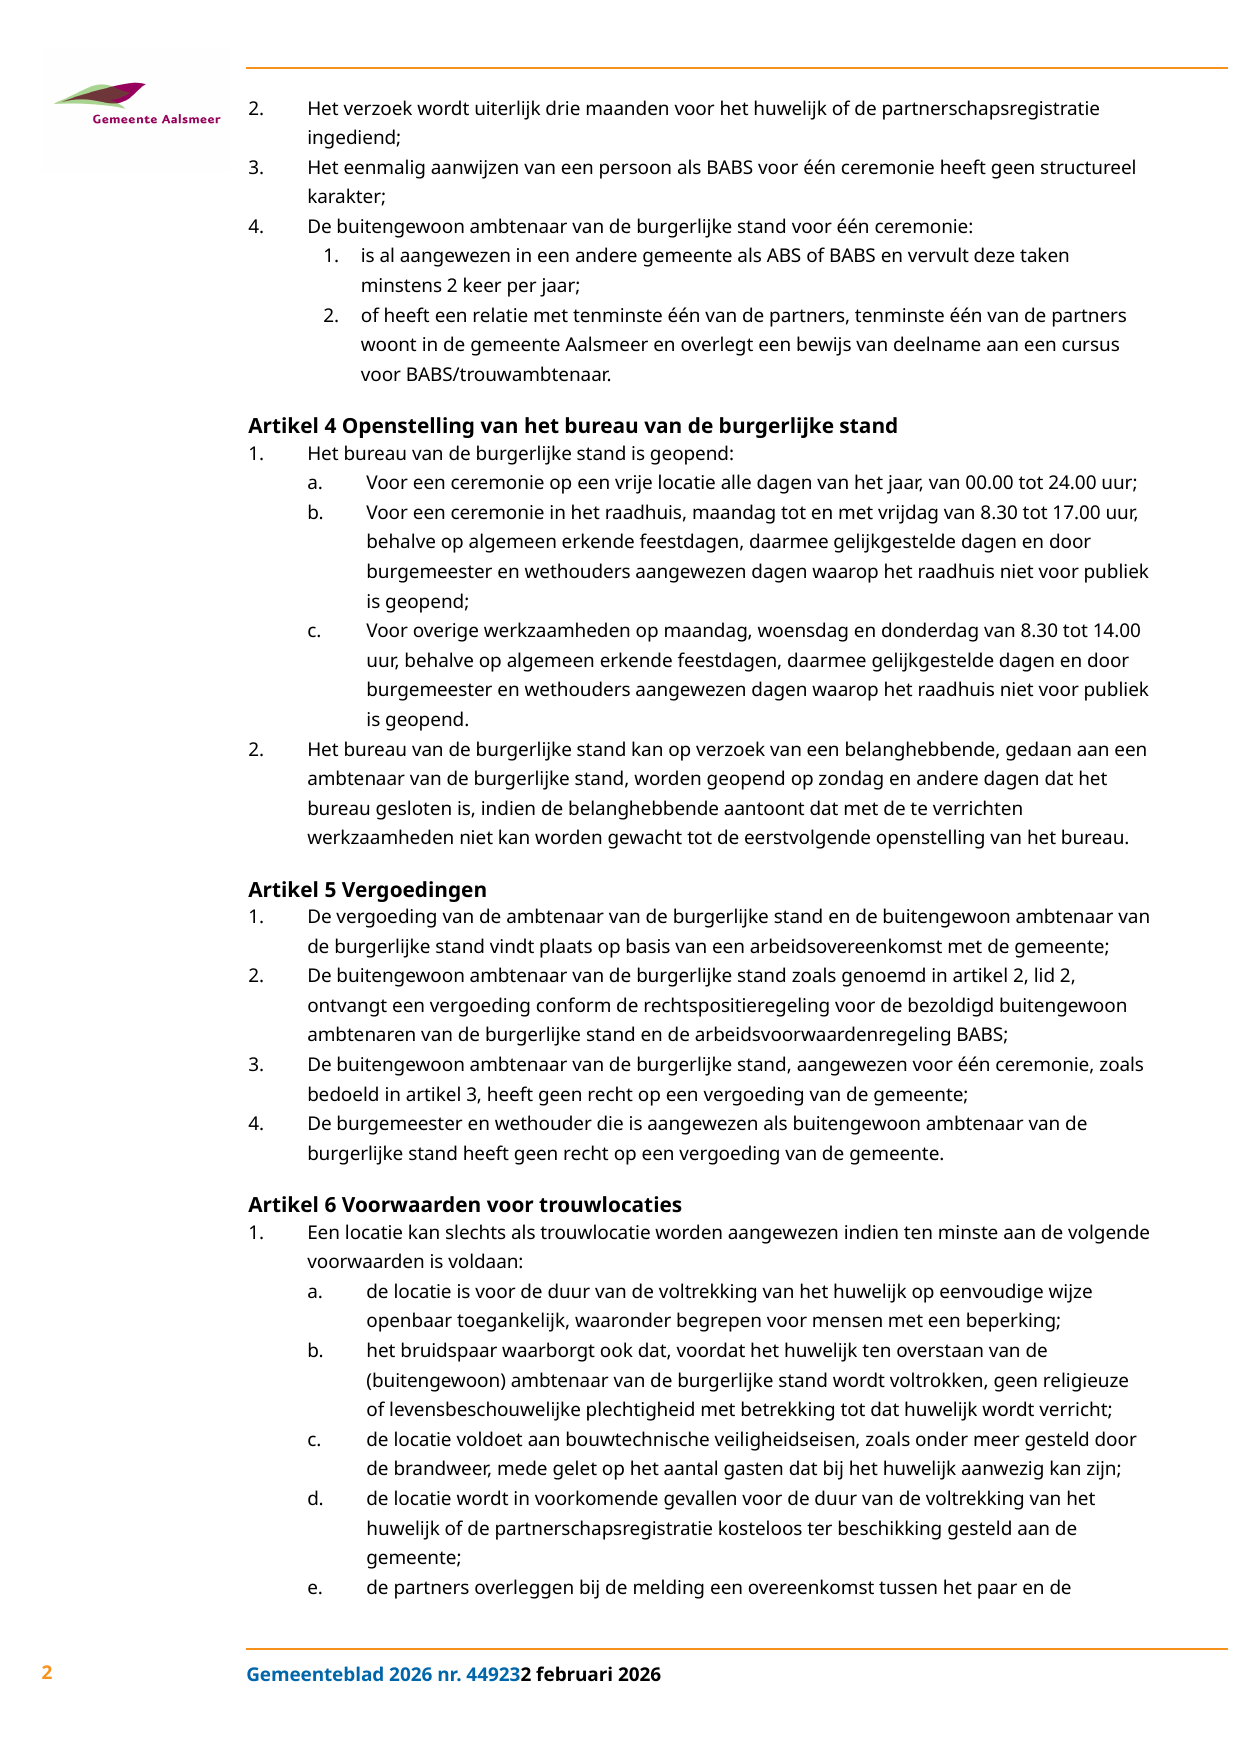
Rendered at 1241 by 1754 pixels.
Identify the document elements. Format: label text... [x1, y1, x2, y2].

list Het eenmalig aanwijzen van een persoon als BABS voor één ceremonie heeft geen structureel karakter; [248, 154, 1152, 209]
list Voor een ceremonie op een vrije locatie alle dagen van het jaar, van 00.00 tot 24.00 uur; [307, 469, 1152, 495]
list de locatie wordt in voorkomende gevallen voor de duur van de voltrekking van het huwelijk of de partnerschapsregistratie kosteloos ter beschikking gesteld aan de gemeente; [307, 1485, 1152, 1570]
list Voor een ceremonie in het raadhuis, maandag tot en met vrijdag van 8.30 tot 17.00 uur, behalve op algemeen erkende feestdagen, daarmee gelijkgestelde dagen en door burgemeester en wethouders aangewezen dagen waarop het raadhuis niet voor publiek is geopend; [307, 499, 1152, 613]
list Het bureau van de burgerlijke stand kan op verzoek van een belanghebbende, gedaan aan een ambtenaar van de burgerlijke stand, worden geopend op zondag en andere dagen dat het bureau gesloten is, indien de belanghebbende aantoont dat met de te verrichten werkzaamheden niet kan worden gewacht tot de eerstvolgende openstelling van het bureau. [248, 736, 1152, 850]
list de locatie voldoet aan bouwtechnische veiligheidseisen, zoals onder meer gesteld door de brandweer, mede gelet op het aantal gasten dat bij het huwelijk aanwezig kan zijn; [307, 1426, 1152, 1481]
list De burgemeester en wethouder die is aangewezen als buitengewoon ambtenaar van de burgerlijke stand heeft geen recht op een vergoeding van de gemeente. [248, 1110, 1152, 1166]
list De buitengewoon ambtenaar van de burgerlijke stand, aangewezen voor één ceremonie, zoals bedoeld in artikel 3, heeft geen recht op een vergoeding van de gemeente; [248, 1051, 1152, 1107]
list Een locatie kan slechts als trouwlocatie worden aangewezen indien ten minste aan de volgende voorwaarden is voldaan: [248, 1219, 1152, 1274]
list het bruidspaar waarborgt ook dat, voordat het huwelijk ten overstaan van de (buitengewoon) ambtenaar van de burgerlijke stand wordt voltrokken, geen religieuze of levensbeschouwelijke plechtigheid met betrekking tot dat huwelijk wordt verricht; [307, 1337, 1152, 1422]
list is al aangewezen in een andere gemeente als ABS of BABS en vervult deze taken minstens 2 keer per jaar; [323, 243, 1152, 298]
list de locatie is voor de duur van de voltrekking van het huwelijk op eenvoudige wijze openbaar toegankelijk, waaronder begrepen voor mensen met een beperking; [307, 1278, 1152, 1333]
list de partners overleggen bij de melding een overeenkomst tussen het paar en de [307, 1574, 1152, 1599]
list Het verzoek wordt uiterlijk drie maanden voor het huwelijk of de partnerschapsregistratie ingediend; [248, 95, 1152, 150]
list Het bureau van de burgerlijke stand is geopend: [248, 440, 1152, 466]
text Artikel 4 Openstelling van het bureau van de burgerlijke stand [248, 411, 1152, 440]
list De buitengewoon ambtenaar van de burgerlijke stand zoals genoemd in artikel 2, lid 2, ontvangt een vergoeding conform de rechtspositieregeling voor de bezoldigd buitengewoon ambtenaren van de burgerlijke stand en de arbeidsvoorwaardenregeling BABS; [248, 962, 1152, 1047]
list of heeft een relatie met tenminste één van de partners, tenminste één van de partners woont in de gemeente Aalsmeer en overlegt een bewijs van deelname aan een cursus voor BABS/trouwambtenaar. [323, 302, 1152, 387]
list Voor overige werkzaamheden op maandag, woensdag en donderdag van 8.30 tot 14.00 uur, behalve op algemeen erkende feestdagen, daarmee gelijkgestelde dagen en door burgemeester en wethouders aangewezen dagen waarop het raadhuis niet voor publiek is geopend. [307, 617, 1152, 732]
picture [41, 47, 231, 172]
text Artikel 5 Vergoedingen [248, 875, 1152, 903]
text Artikel 6 Voorwaarden voor trouwlocaties [248, 1190, 1152, 1219]
list De vergoeding van de ambtenaar van de burgerlijke stand en de buitengewoon ambtenaar van de burgerlijke stand vindt plaats op basis van een arbeidsovereenkomst met de gemeente; [248, 903, 1152, 959]
list De buitengewoon ambtenaar van de burgerlijke stand voor één ceremonie: [248, 213, 1152, 239]
